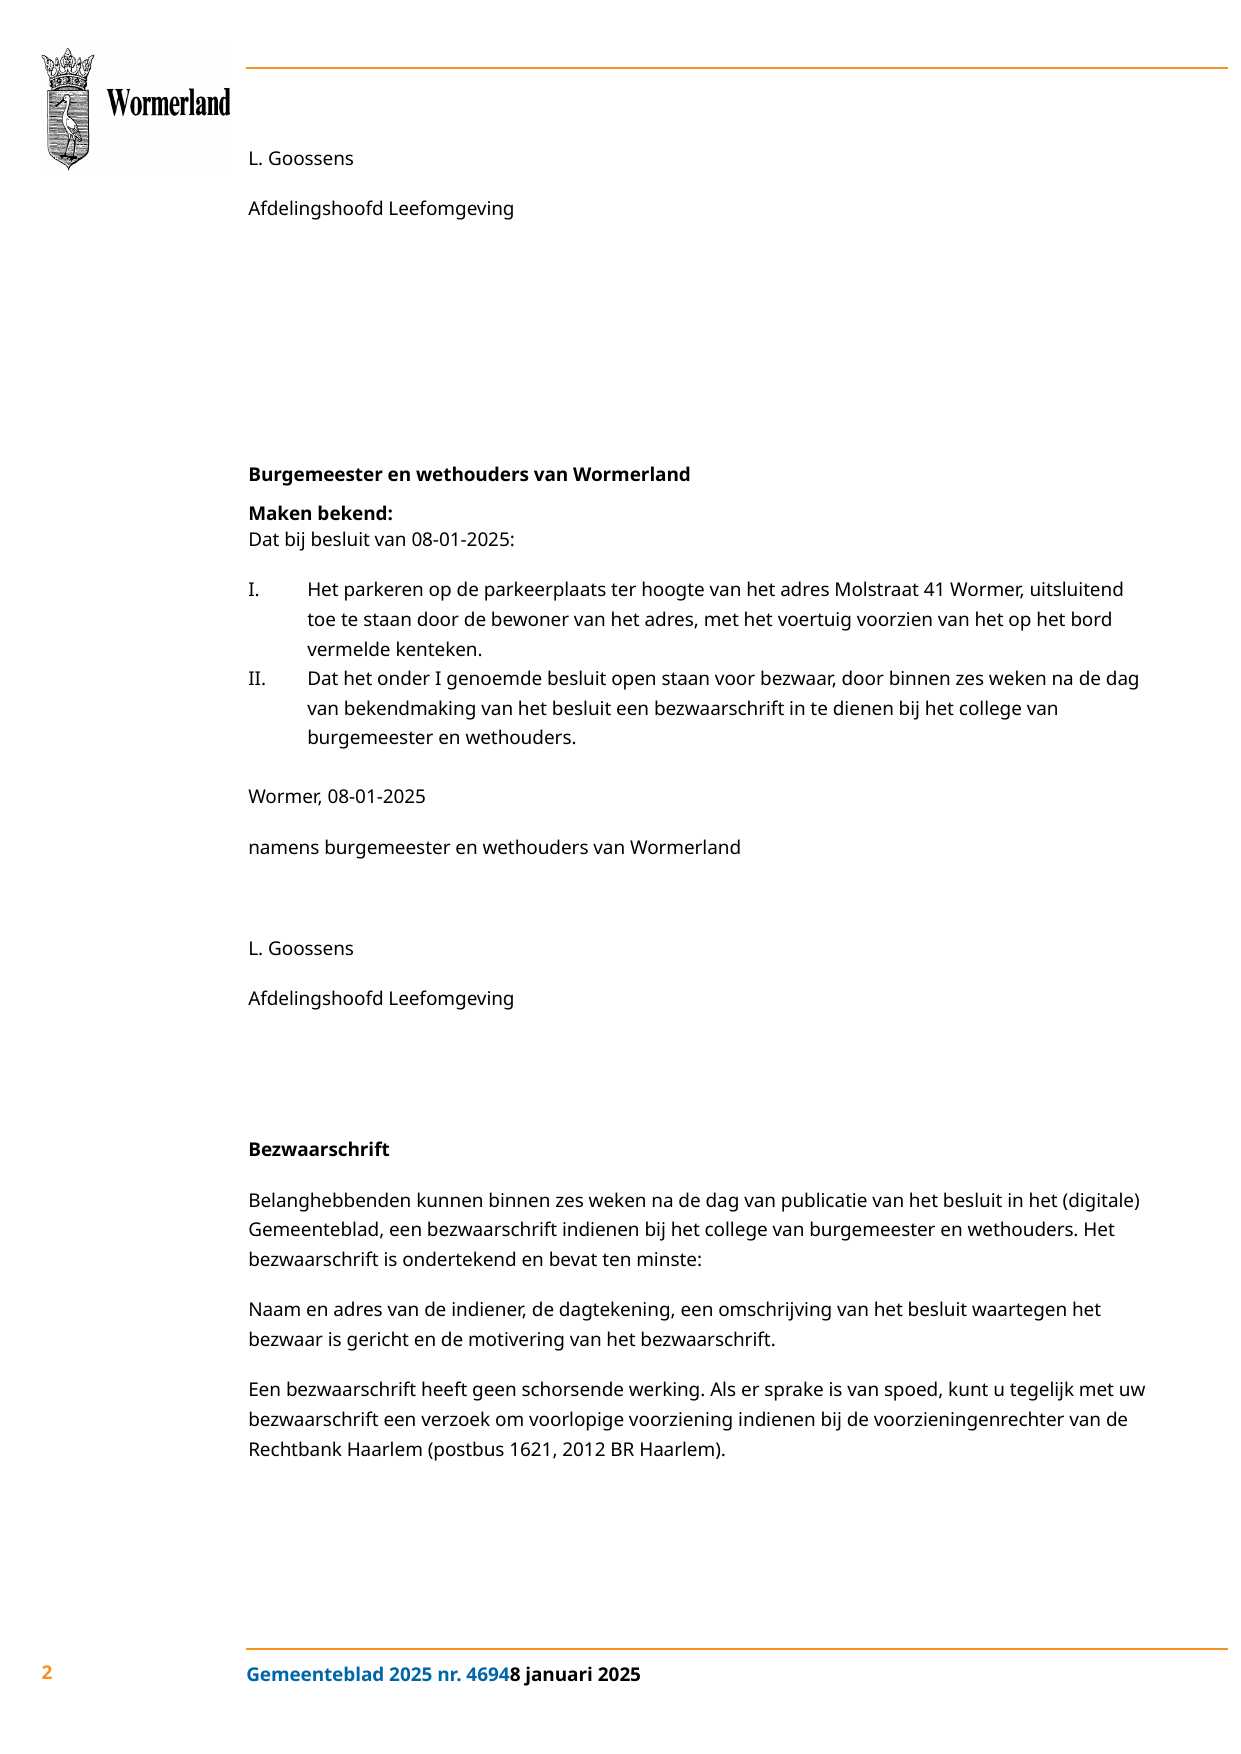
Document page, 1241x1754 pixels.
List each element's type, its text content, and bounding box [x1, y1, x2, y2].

text Naam en adres van de indiener, de dagtekening, een omschrijving van het besluit waartegen het bezwaar is gericht en de motivering van het bezwaarschrift. [248, 1297, 1152, 1352]
text Bezwaarschrift [248, 1137, 1152, 1162]
list Dat het onder I genoemde besluit open staan voor bezwaar, door binnen zes weken na de dag van bekendmaking van het besluit een bezwaarschrift in te dienen bij het college van burgemeester en wethouders. [248, 665, 1152, 750]
picture [41, 47, 231, 172]
text Belanghebbenden kunnen binnen zes weken na de dag van publicatie van het besluit in het (digitale) Gemeenteblad, een bezwaarschrift indienen bij het college van burgemeester en wethouders. Het bezwaarschrift is ondertekend en bevat ten minste: [248, 1187, 1152, 1272]
text Afdelingshoofd Leefomgeving [248, 196, 1152, 221]
text Burgemeester en wethouders van Wormerland [248, 461, 1152, 487]
text Wormer, 08-01-2025 [248, 784, 1152, 809]
text Een bezwaarschrift heeft geen schorsende werking. Als er sprake is van spoed, kunt u tegelijk met uw bezwaarschrift een verzoek om voorlopige voorziening indienen bij de voorzieningenrechter van de Rechtbank Haarlem (postbus 1621, 2012 BR Haarlem). [248, 1377, 1152, 1462]
text namens burgemeester en wethouders van Wormerland [248, 834, 1152, 860]
text Afdelingshoofd Leefomgeving [248, 985, 1152, 1011]
text L. Goossens [248, 145, 1152, 171]
text L. Goossens [248, 935, 1152, 961]
text Dat bij besluit van 08-01-2025: [248, 526, 1152, 552]
list Het parkeren op de parkeerplaats ter hoogte van het adres Molstraat 41 Wormer, uitsluitend toe te staan door de bewoner van het adres, met het voertuig voorzien van het op het bord vermelde kenteken. [248, 577, 1152, 662]
text Maken bekend: [248, 501, 1152, 526]
